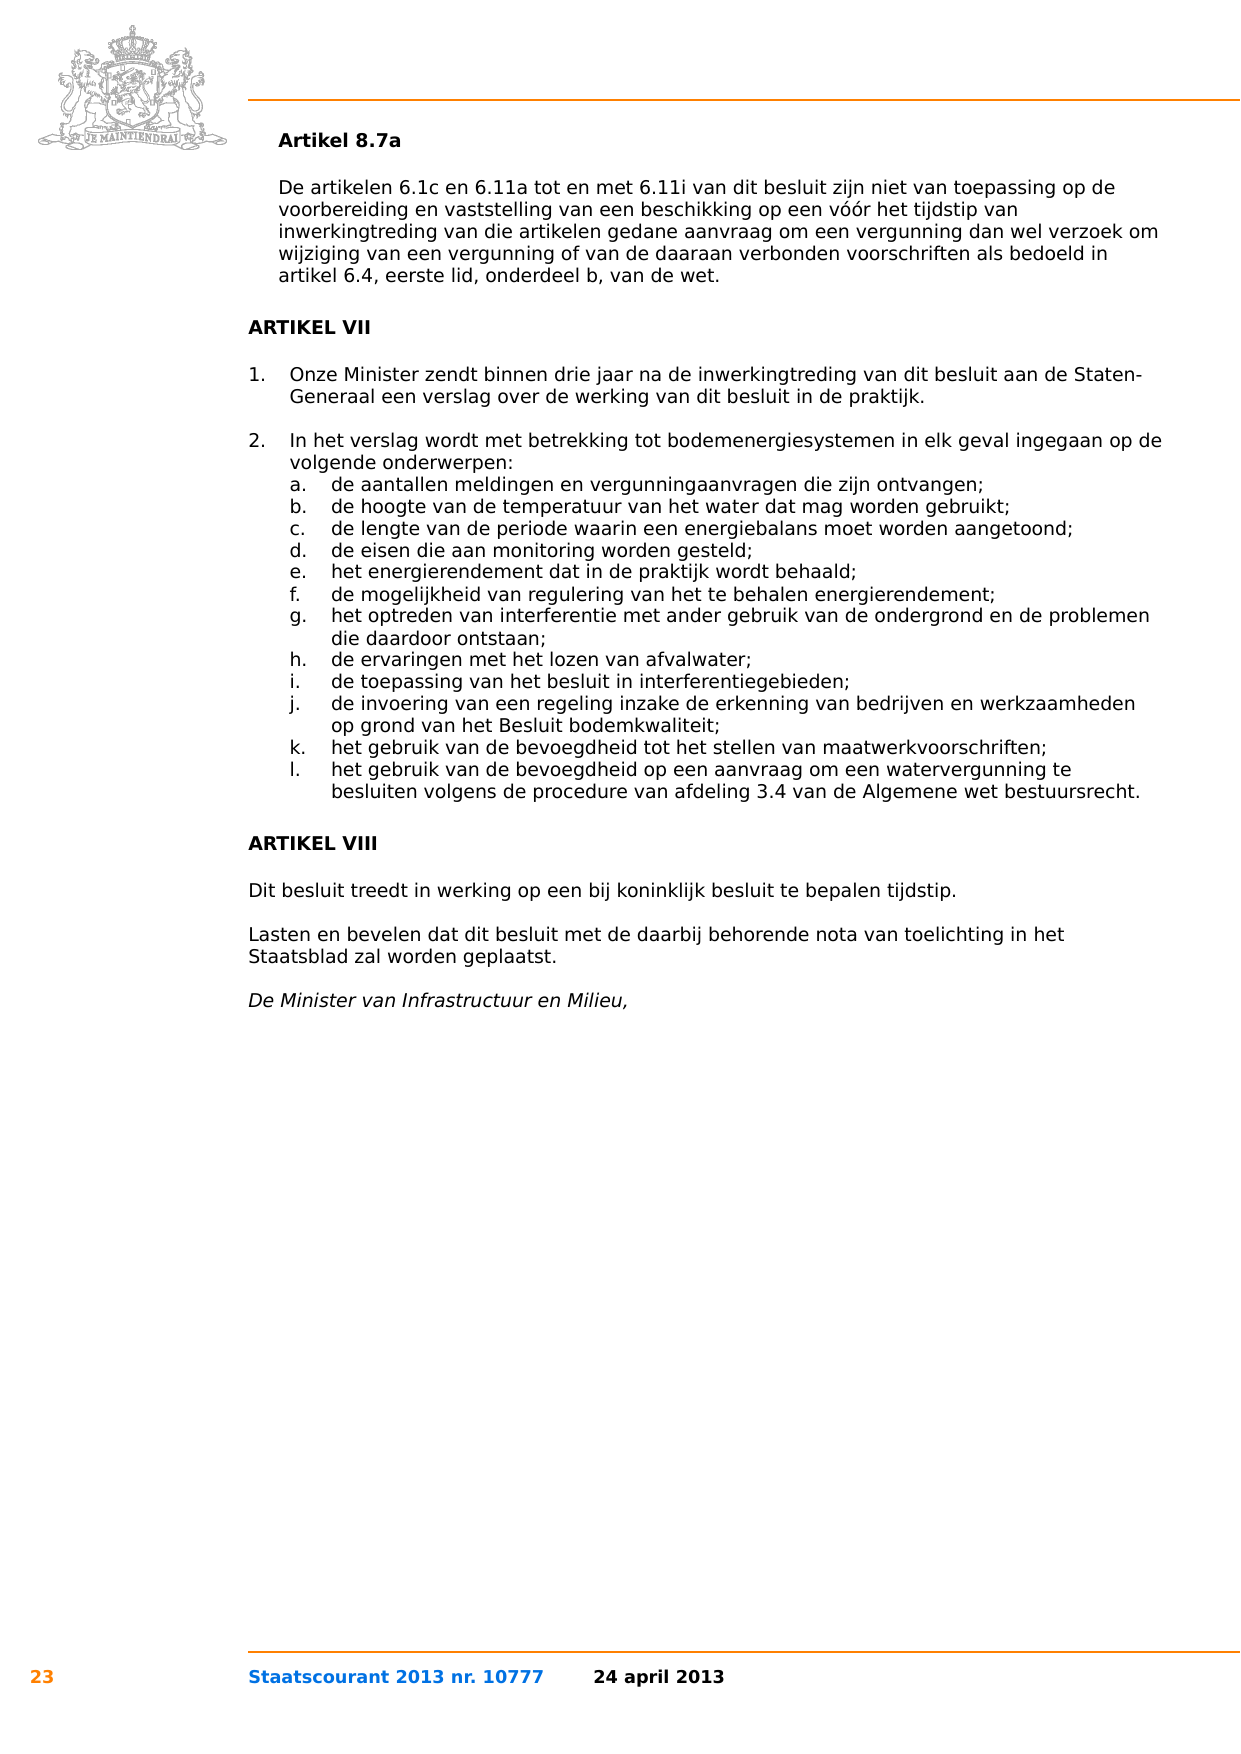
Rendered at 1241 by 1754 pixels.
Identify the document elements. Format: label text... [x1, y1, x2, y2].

text c. de lengte van de periode waarin een energiebalans moet worden aangetoond; [289, 517, 1163, 539]
text Lasten en bevelen dat dit besluit met de daarbij behorende nota van toelichting in het Staatsblad zal worden geplaatst. [248, 924, 1163, 968]
subtitle Artikel 8.7a [278, 130, 1163, 152]
text De artikelen 6.1c en 6.11a tot en met 6.11i van dit besluit zijn niet van toepassing op de voorbereiding en vaststelling van een beschikking op een vóór het tijdstip van inwerkingtreding van die artikelen gedane aanvraag om een vergunning dan wel verzoek om wijziging van een vergunning of van de daaraan verbonden voorschriften als bedoeld in artikel 6.4, eerste lid, onderdeel b, van de wet. [278, 177, 1163, 287]
text b. de hoogte van de temperatuur van het water dat mag worden gebruikt; [289, 496, 1163, 517]
text k. het gebruik van de bevoegdheid tot het stellen van maatwerkvoorschriften; [289, 737, 1163, 759]
picture [38, 25, 227, 150]
text Dit besluit treedt in werking op een bij koninklijk besluit te bepalen tijdstip. [248, 880, 1163, 902]
text l. het gebruik van de bevoegdheid op een aanvraag om een watervergunning te besluiten volgens de procedure van afdeling 3.4 van de Algemene wet bestuursrecht. [289, 759, 1163, 803]
text 1. Onze Minister zendt binnen drie jaar na de inwerkingtreding van dit besluit aan de Staten-Generaal een verslag over de werking van dit besluit in de praktijk. [248, 364, 1163, 408]
text g. het optreden van interferentie met ander gebruik van de ondergrond en de problemen die daardoor ontstaan; [289, 605, 1163, 649]
text i. de toepassing van het besluit in interferentiegebieden; [289, 671, 1163, 693]
subtitle ARTIKEL VIII [248, 833, 1163, 855]
text h. de ervaringen met het lozen van afvalwater; [289, 649, 1163, 671]
text d. de eisen die aan monitoring worden gesteld; [289, 539, 1163, 561]
text 2. In het verslag wordt met betrekking tot bodemenergiesystemen in elk geval ingegaan op de volgende onderwerpen: [248, 429, 1163, 473]
subtitle ARTIKEL VII [248, 317, 1163, 339]
text j. de invoering van een regeling inzake de erkenning van bedrijven en werkzaamheden op grond van het Besluit bodemkwaliteit; [289, 693, 1163, 737]
text f. de mogelijkheid van regulering van het te behalen energierendement; [289, 583, 1163, 605]
text a. de aantallen meldingen en vergunningaanvragen die zijn ontvangen; [289, 473, 1163, 496]
text e. het energierendement dat in de praktijk wordt behaald; [289, 561, 1163, 583]
text De Minister van Infrastructuur en Milieu, [248, 990, 1163, 1012]
